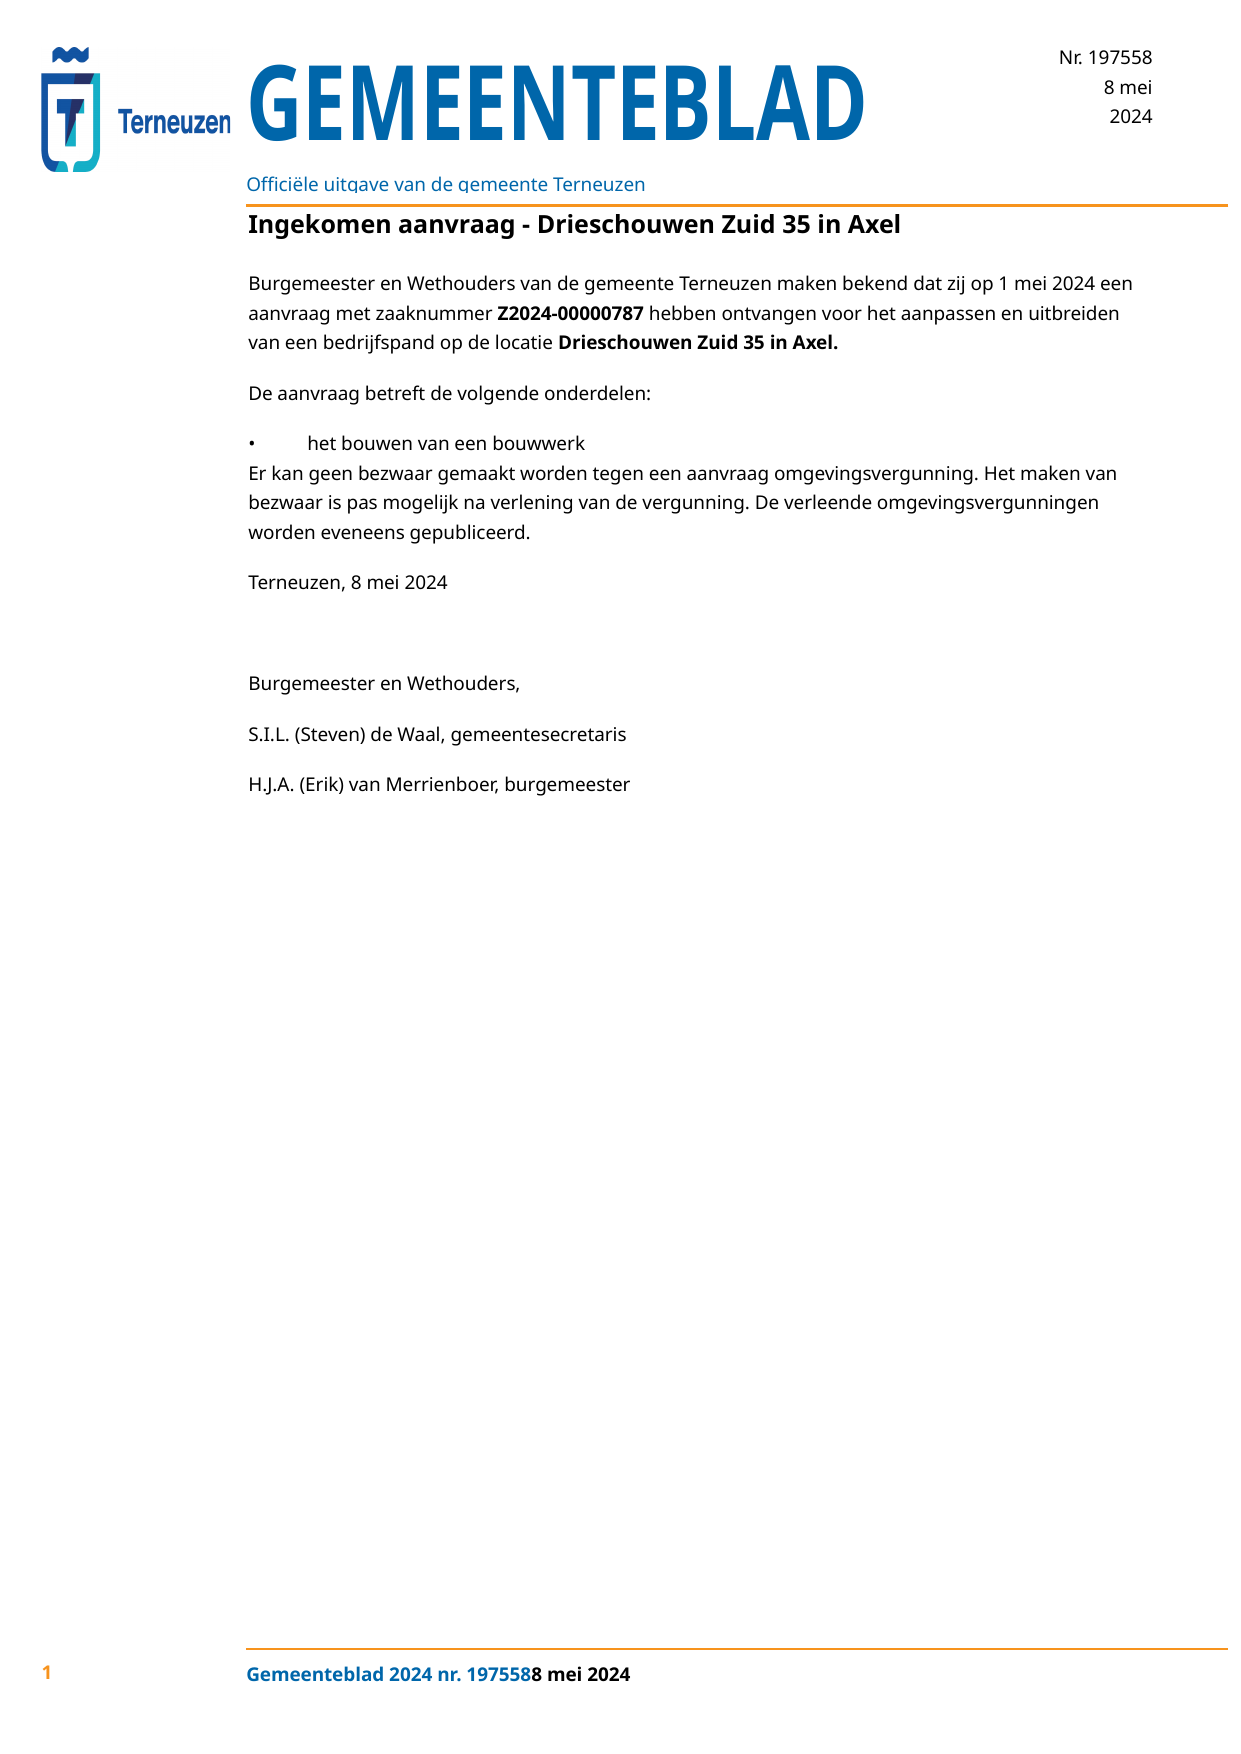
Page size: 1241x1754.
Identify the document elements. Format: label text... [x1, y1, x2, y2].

text S.I.L. (Steven) de Waal, gemeentesecretaris [248, 721, 1152, 746]
text Ingekomen aanvraag - Drieschouwen Zuid 35 in Axel [248, 207, 1152, 241]
text De aanvraag betreft de volgende onderdelen: [248, 380, 1152, 406]
picture [41, 47, 231, 172]
list het bouwen van een bouwwerk [248, 430, 1152, 456]
text Er kan geen bezwaar gemaakt worden tegen een aanvraag omgevingsvergunning. Het maken van bezwaar is pas mogelijk na verlening van de vergunning. De verleende omgevingsvergunningen worden eveneens gepubliceerd. [248, 460, 1152, 545]
text H.J.A. (Erik) van Merrienboer, burgemeester [248, 771, 1152, 797]
text Burgemeester en Wethouders, [248, 670, 1152, 696]
text Terneuzen, 8 mei 2024 [248, 569, 1152, 595]
text Burgemeester en Wethouders van de gemeente Terneuzen maken bekend dat zij op 1 mei 2024 een aanvraag met zaaknummer Z2024-00000787 hebben ontvangen voor het aanpassen en uitbreiden van een bedrijfspand op de locatie Drieschouwen Zuid 35 in Axel. [248, 270, 1152, 355]
